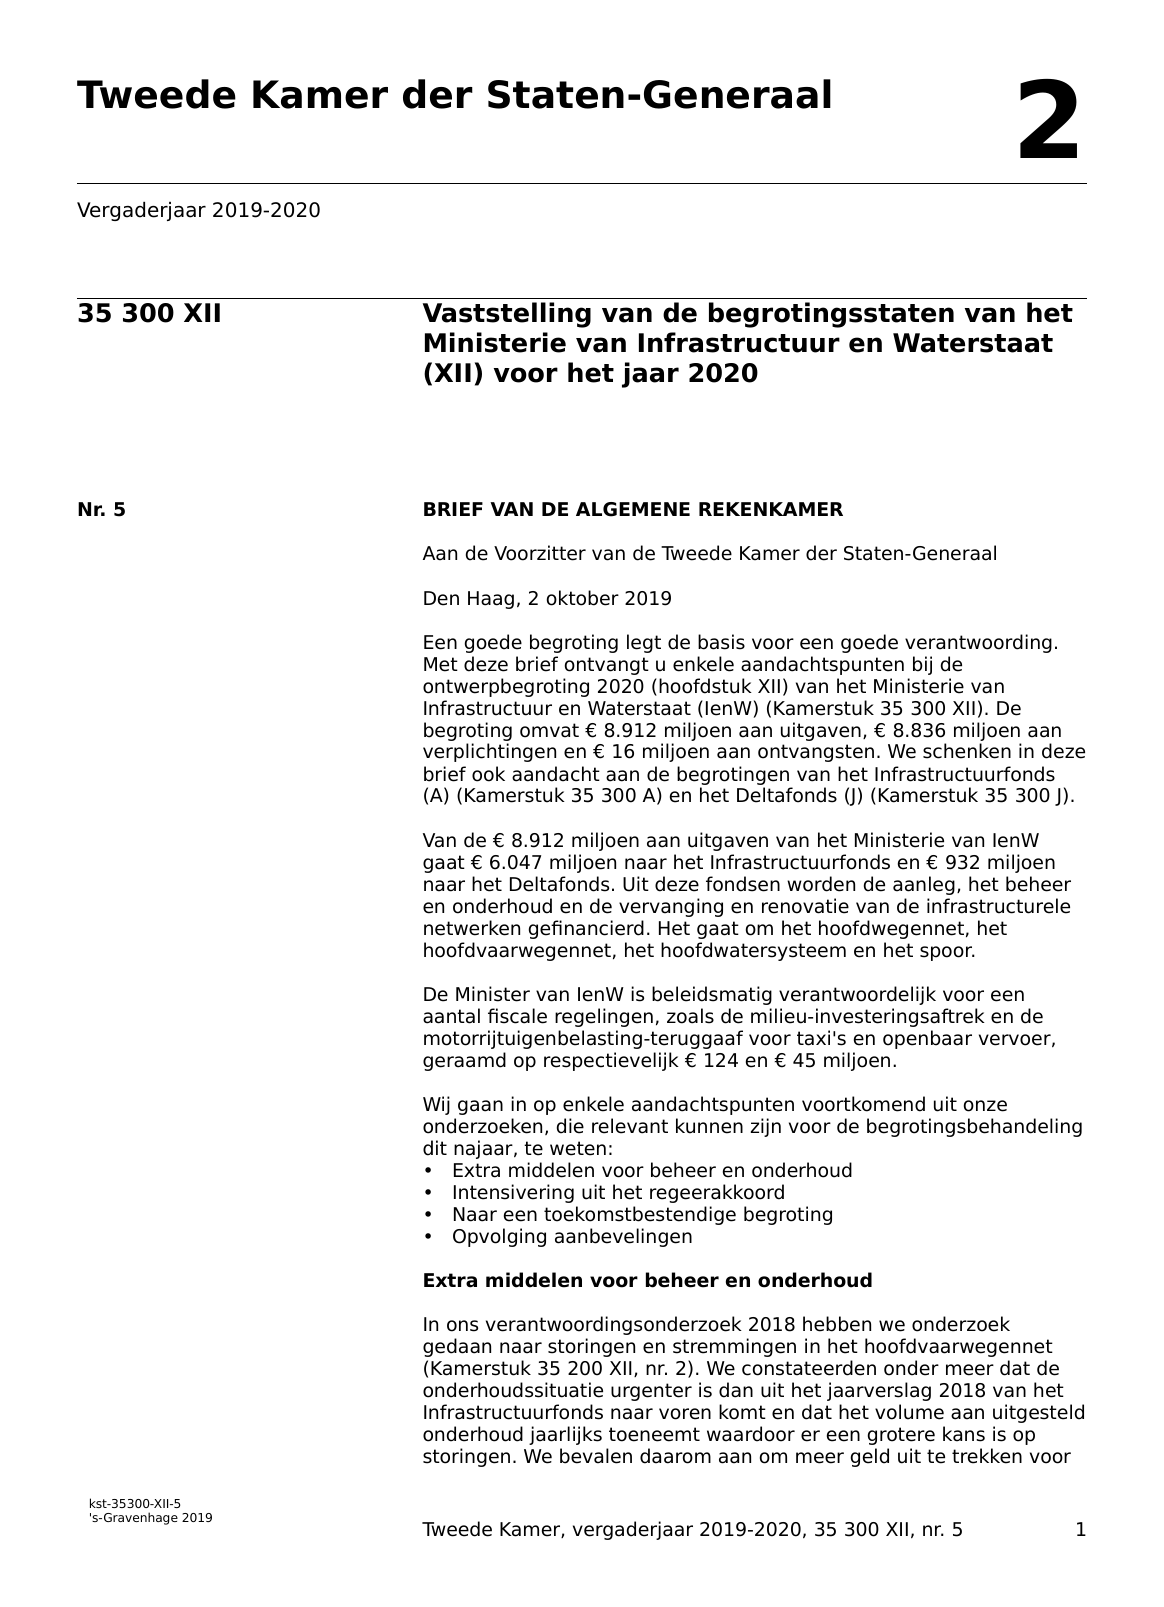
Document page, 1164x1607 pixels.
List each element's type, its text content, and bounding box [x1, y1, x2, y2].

text • Intensivering uit het regeerakkoord [422, 1182, 1087, 1204]
text Den Haag, 2 oktober 2019 [422, 587, 1087, 609]
text Een goede begroting legt de basis voor een goede verantwoording. Met deze brief ontvangt u enkele aandachtspunten bij de ontwerpbegroting 2020 (hoofdstuk XII) van het Ministerie van Infrastructuur en Waterstaat (IenW) (Kamerstuk 35 300 XII). De begroting omvat € 8.912 miljoen aan uitgaven, € 8.836 miljoen aan verplichtingen en € 16 miljoen aan ontvangsten. We schenken in deze brief ook aandacht aan de begrotingen van het Infrastructuurfonds (A) (Kamerstuk 35 300 A) en het Deltafonds (J) (Kamerstuk 35 300 J). [422, 632, 1087, 807]
subtitle Extra middelen voor beheer en onderhoud [422, 1270, 1087, 1292]
text • Extra middelen voor beheer en onderhoud [422, 1160, 1087, 1182]
text De Minister van IenW is beleidsmatig verantwoordelijk voor een aantal fiscale regelingen, zoals de milieu-investeringsaftrek en de motorrijtuigenbelasting-teruggaaf voor taxi's en openbaar vervoer, geraamd op respectievelijk € 124 en € 45 miljoen. [422, 984, 1087, 1072]
text Aan de Voorzitter van de Tweede Kamer der Staten-Generaal [422, 543, 1087, 565]
table_header Tweede Kamer der Staten-Generaal [77, 59, 886, 183]
subtitle Nr. 5 BRIEF VAN DE ALGEMENE REKENKAMER [77, 499, 1087, 521]
text Van de € 8.912 miljoen aan uitgaven van het Ministerie van IenW gaat € 6.047 miljoen naar het Infrastructuurfonds en € 932 miljoen naar het Deltafonds. Uit deze fondsen worden de aanleg, het beheer en onderhoud en de vervanging en renovatie van de infrastructurele netwerken gefinancierd. Het gaat om het hoofdwegennet, het hoofdvaarwegennet, het hoofdwatersysteem en het spoor. [422, 829, 1087, 961]
table_cell Vergaderjaar 2019-2020 [77, 184, 1087, 298]
text • Naar een toekomstbestendige begroting [422, 1204, 1087, 1226]
text Wij gaan in op enkele aandachtspunten voortkomend uit onze onderzoeken, die relevant kunnen zijn voor de begrotingsbehandeling dit najaar, te weten: [422, 1094, 1087, 1160]
text 's-Gravenhage 2019 [88, 1511, 323, 1525]
text In ons verantwoordingsonderzoek 2018 hebben we onderzoek gedaan naar storingen en stremmingen in het hoofdvaarwegennet (Kamerstuk 35 200 XII, nr. 2). We constateerden onder meer dat de onderhoudssituatie urgenter is dan uit het jaarverslag 2018 van het Infrastructuurfonds naar voren komt en dat het volume aan uitgesteld onderhoud jaarlijks toeneemt waardoor er een grotere kans is op storingen. We bevalen daarom aan om meer geld uit te trekken voor [422, 1314, 1087, 1468]
table_header 2 [886, 59, 1087, 183]
text kst-35300-XII-5 [88, 1497, 323, 1511]
text • Opvolging aanbevelingen [422, 1226, 1087, 1248]
subtitle 35 300 XII Vaststelling van de begrotingsstaten van het Ministerie van Infrastructuur en Waterstaat (XII) voor het jaar 2020 [77, 299, 1087, 388]
